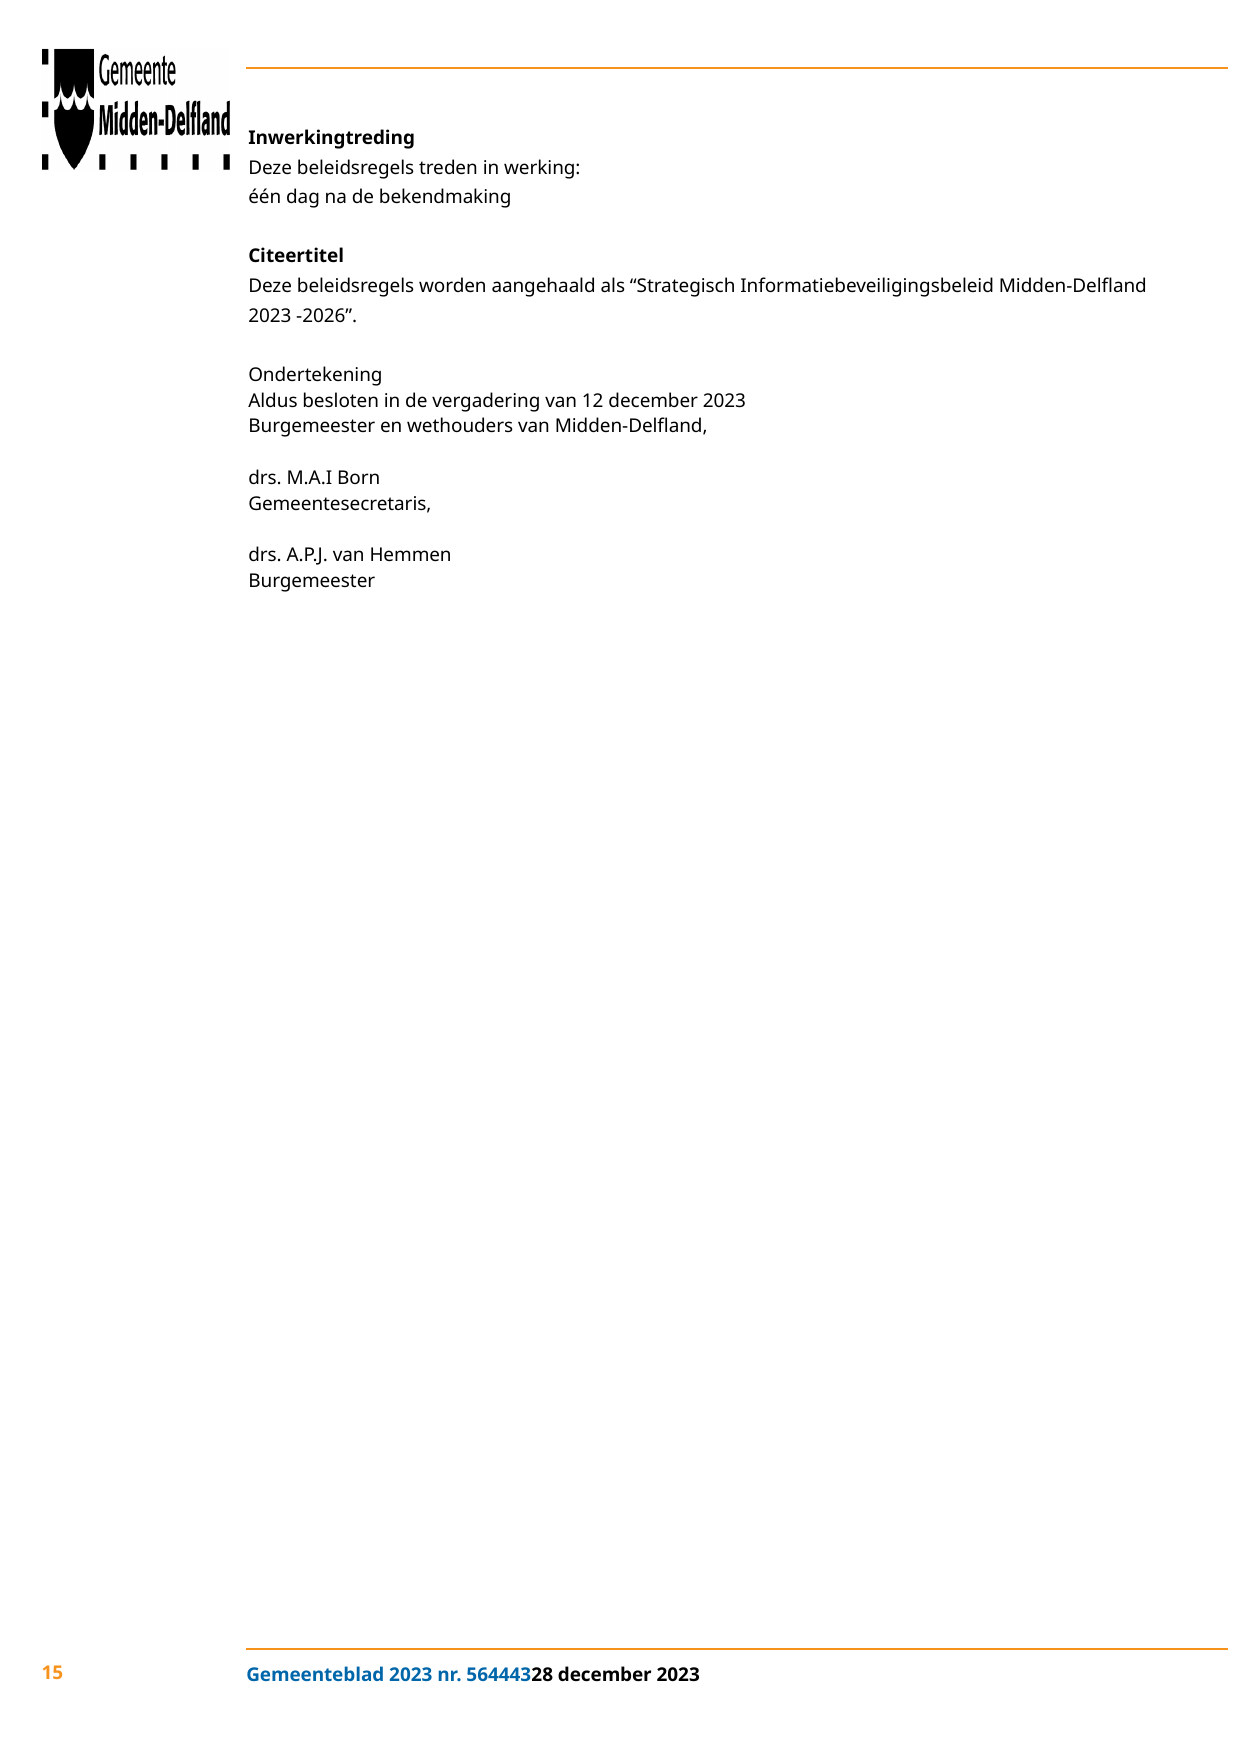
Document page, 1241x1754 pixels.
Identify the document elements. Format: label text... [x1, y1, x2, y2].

text Deze beleidsregels worden aangehaald als “Strategisch Informatiebeveiligingsbeleid Midden-Delfland 2023 -2026”. [248, 272, 1152, 328]
text Deze beleidsregels treden in werking: [248, 154, 1152, 180]
text drs. M.A.I Born [248, 464, 1152, 490]
text Burgemeester en wethouders van Midden-Delfland, [248, 412, 1152, 438]
text drs. A.P.J. van Hemmen [248, 541, 1152, 567]
text Burgemeester [248, 567, 1152, 593]
text één dag na de bekendmaking [248, 183, 1152, 209]
text Citeertitel [248, 243, 1152, 268]
text Gemeentesecretaris, [248, 490, 1152, 515]
picture [41, 47, 231, 172]
text Inwerkingtreding [248, 124, 1152, 150]
text Ondertekening [248, 361, 1152, 387]
text Aldus besloten in de vergadering van 12 december 2023 [248, 387, 1152, 412]
